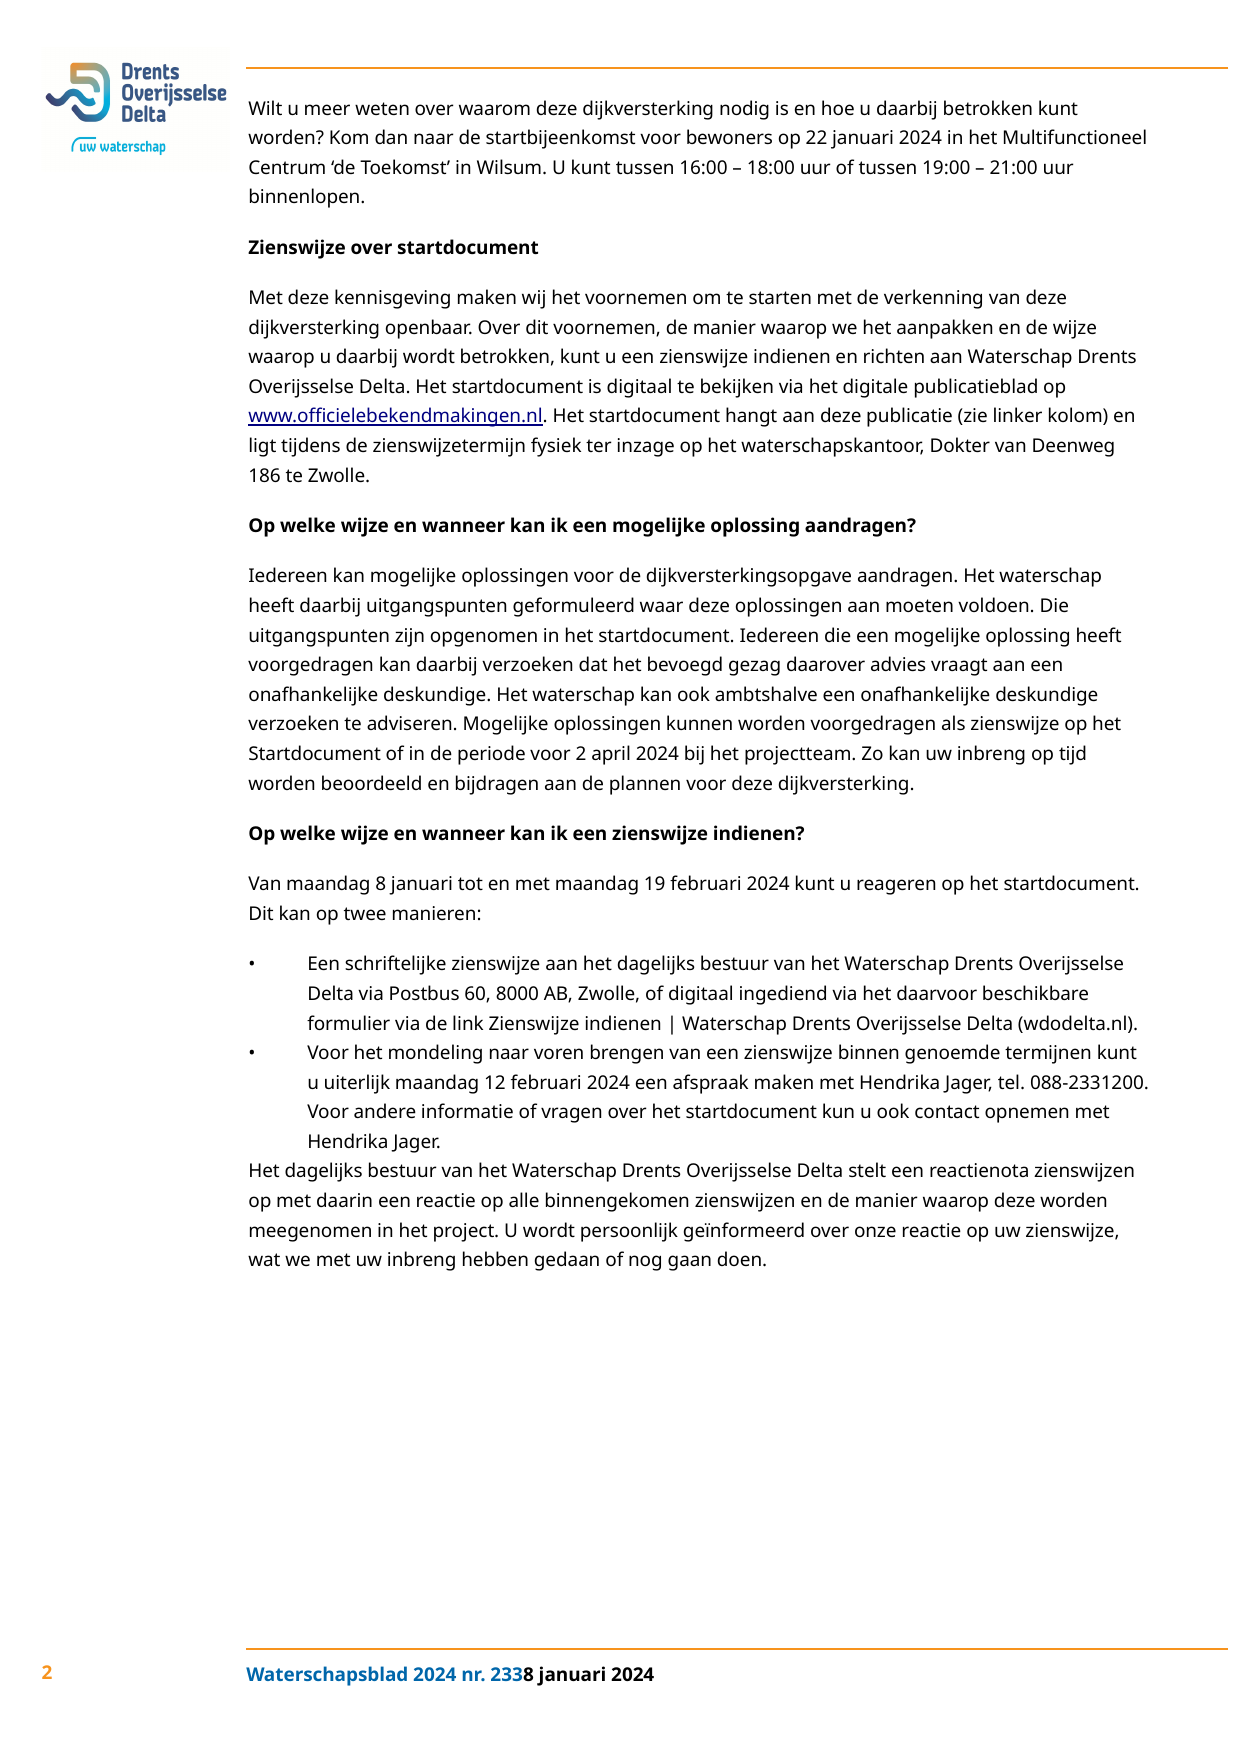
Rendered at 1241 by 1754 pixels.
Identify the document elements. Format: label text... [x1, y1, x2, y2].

text Op welke wijze en wanneer kan ik een zienswijze indienen? [248, 820, 1152, 846]
list Een schriftelijke zienswijze aan het dagelijks bestuur van het Waterschap Drents Overijsselse Delta via Postbus 60, 8000 AB, Zwolle, of digitaal ingediend via het daarvoor beschikbare formulier via de link Zienswijze indienen | Waterschap Drents Overijsselse Delta (wdodelta.nl). [248, 951, 1152, 1036]
list Voor het mondeling naar voren brengen van een zienswijze binnen genoemde termijnen kunt u uiterlijk maandag 12 februari 2024 een afspraak maken met Hendrika Jager, tel. 088-2331200. Voor andere informatie of vragen over het startdocument kun u ook contact opnemen met Hendrika Jager. [248, 1039, 1152, 1154]
text Wilt u meer weten over waarom deze dijkversterking nodig is en hoe u daarbij betrokken kunt worden? Kom dan naar de startbijeenkomst voor bewoners op 22 januari 2024 in het Multifunctioneel Centrum ‘de Toekomst’ in Wilsum. U kunt tussen 16:00 – 18:00 uur of tussen 19:00 – 21:00 uur binnenlopen. [248, 95, 1152, 209]
text Iedereen kan mogelijke oplossingen voor de dijkversterkingsopgave aandragen. Het waterschap heeft daarbij uitgangspunten geformuleerd waar deze oplossingen aan moeten voldoen. Die uitgangspunten zijn opgenomen in het startdocument. Iedereen die een mogelijke oplossing heeft voorgedragen kan daarbij verzoeken dat het bevoegd gezag daarover advies vraagt aan een onafhankelijke deskundige. Het waterschap kan ook ambtshalve een onafhankelijke deskundige verzoeken te adviseren. Mogelijke oplossingen kunnen worden voorgedragen als zienswijze op het Startdocument of in de periode voor 2 april 2024 bij het projectteam. Zo kan uw inbreng op tijd worden beoordeeld en bijdragen aan de plannen voor deze dijkversterking. [248, 563, 1152, 796]
text Zienswijze over startdocument [248, 234, 1152, 260]
text Van maandag 8 januari tot en met maandag 19 februari 2024 kunt u reageren op het startdocument. Dit kan op twee manieren: [248, 871, 1152, 926]
text Op welke wijze en wanneer kan ik een mogelijke oplossing aandragen? [248, 512, 1152, 538]
text Met deze kennisgeving maken wij het voornemen om te starten met de verkenning van deze dijkversterking openbaar. Over dit voornemen, de manier waarop we het aanpakken en de wijze waarop u daarbij wordt betrokken, kunt u een zienswijze indienen en richten aan Waterschap Drents Overijsselse Delta. Het startdocument is digitaal te bekijken via het digitale publicatieblad op www.officielebekendmakingen.nl. Het startdocument hangt aan deze publicatie (zie linker kolom) en ligt tijdens de zienswijzetermijn fysiek ter inzage op het waterschapskantoor, Dokter van Deenweg 186 te Zwolle. [248, 284, 1152, 488]
text Het dagelijks bestuur van het Waterschap Drents Overijsselse Delta stelt een reactienota zienswijzen op met daarin een reactie op alle binnengekomen zienswijzen en de manier waarop deze worden meegenomen in het project. U wordt persoonlijk geïnformeerd over onze reactie op uw zienswijze, wat we met uw inbreng hebben gedaan of nog gaan doen. [248, 1158, 1152, 1272]
picture [41, 47, 231, 172]
